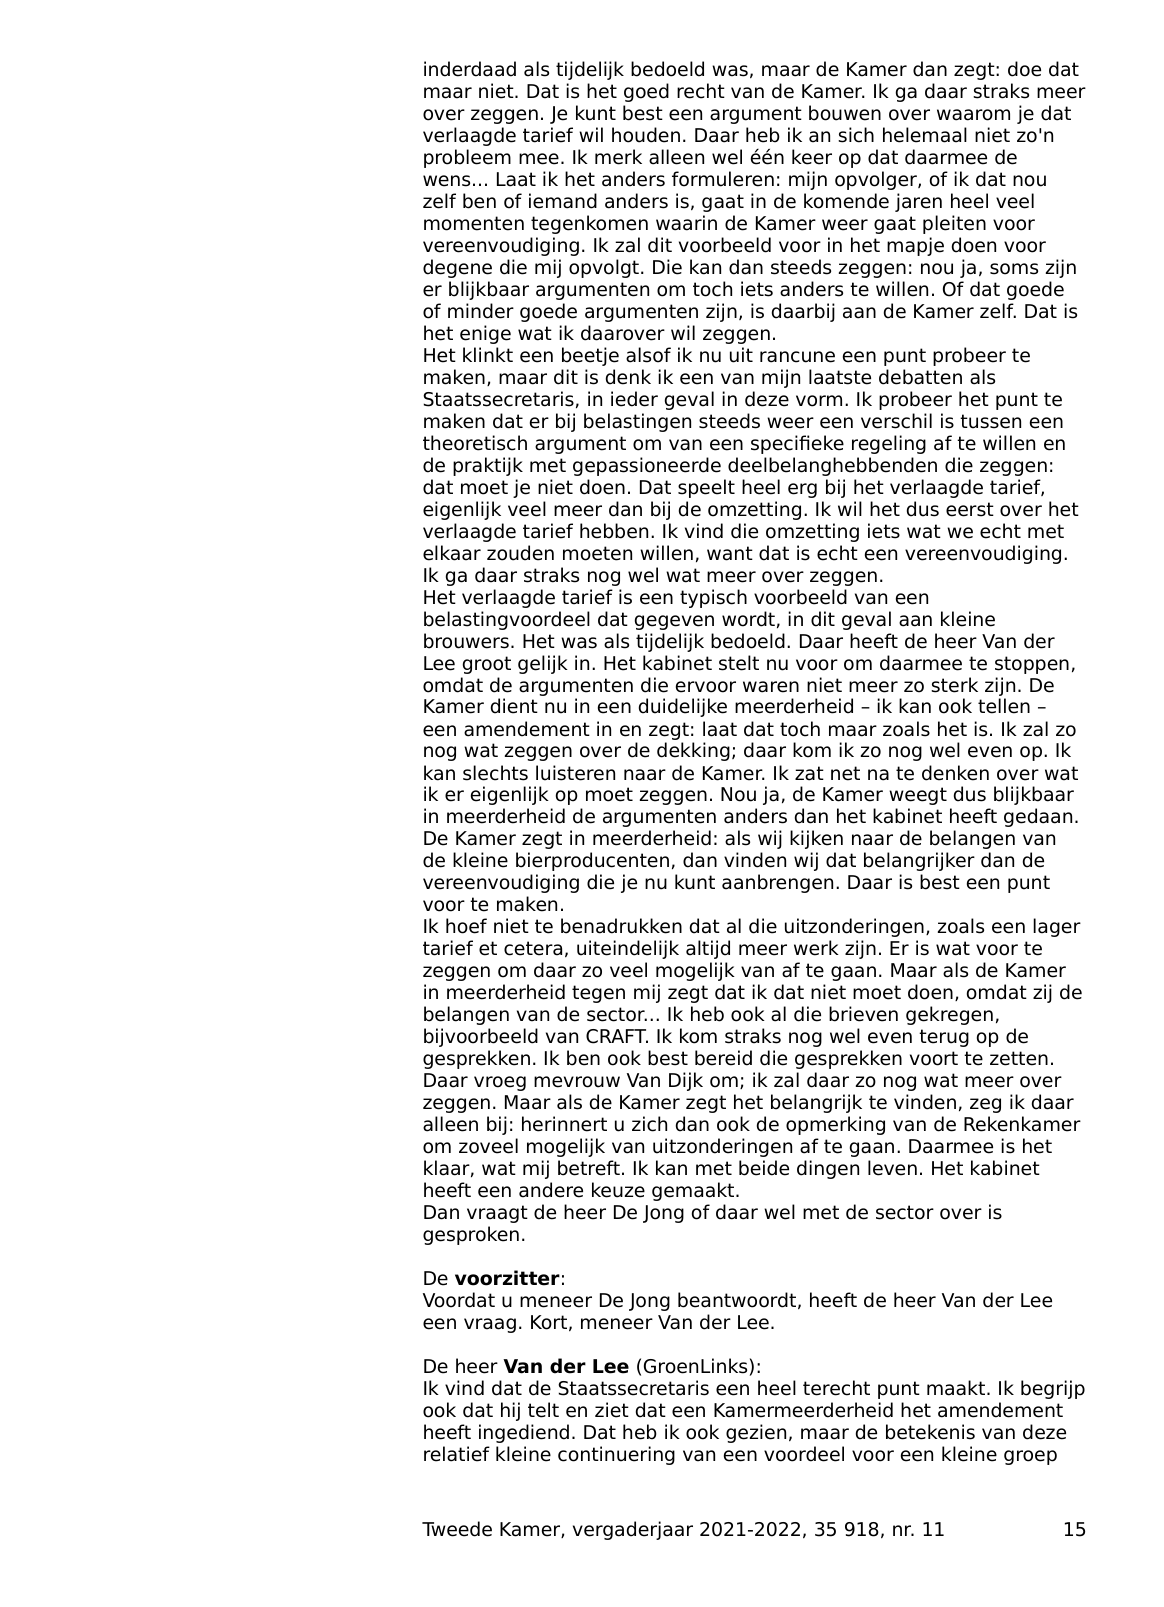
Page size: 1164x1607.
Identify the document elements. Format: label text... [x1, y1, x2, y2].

text Dan vraagt de heer De Jong of daar wel met de sector over is gesproken. [422, 1202, 1087, 1246]
text Het klinkt een beetje alsof ik nu uit rancune een punt probeer te maken, maar dit is denk ik een van mijn laatste debatten als Staatssecretaris, in ieder geval in deze vorm. Ik probeer het punt te maken dat er bij belastingen steeds weer een verschil is tussen een theoretisch argument om van een specifieke regeling af te willen en de praktijk met gepassioneerde deelbelanghebbenden die zeggen: dat moet je niet doen. Dat speelt heel erg bij het verlaagde tarief, eigenlijk veel meer dan bij de omzetting. Ik wil het dus eerst over het verlaagde tarief hebben. Ik vind die omzetting iets wat we echt met elkaar zouden moeten willen, want dat is echt een vereenvoudiging. Ik ga daar straks nog wel wat meer over zeggen. [422, 345, 1087, 587]
text Het verlaagde tarief is een typisch voorbeeld van een belastingvoordeel dat gegeven wordt, in dit geval aan kleine brouwers. Het was als tijdelijk bedoeld. Daar heeft de heer Van der Lee groot gelijk in. Het kabinet stelt nu voor om daarmee te stoppen, omdat de argumenten die ervoor waren niet meer zo sterk zijn. De Kamer dient nu in een duidelijke meerderheid – ik kan ook tellen – een amendement in en zegt: laat dat toch maar zoals het is. Ik zal zo nog wat zeggen over de dekking; daar kom ik zo nog wel even op. Ik kan slechts luisteren naar de Kamer. Ik zat net na te denken over wat ik er eigenlijk op moet zeggen. Nou ja, de Kamer weegt dus blijkbaar in meerderheid de argumenten anders dan het kabinet heeft gedaan. De Kamer zegt in meerderheid: als wij kijken naar de belangen van de kleine bierproducenten, dan vinden wij dat belangrijker dan de vereenvoudiging die je nu kunt aanbrengen. Daar is best een punt voor te maken. [422, 587, 1087, 916]
text Voordat u meneer De Jong beantwoordt, heeft de heer Van der Lee een vraag. Kort, meneer Van der Lee. [422, 1290, 1087, 1334]
text De voorzitter: [422, 1268, 1087, 1290]
text De heer Van der Lee (GroenLinks): [422, 1356, 1087, 1378]
text inderdaad als tijdelijk bedoeld was, maar de Kamer dan zegt: doe dat maar niet. Dat is het goed recht van de Kamer. Ik ga daar straks meer over zeggen. Je kunt best een argument bouwen over waarom je dat verlaagde tarief wil houden. Daar heb ik an sich helemaal niet zo'n probleem mee. Ik merk alleen wel één keer op dat daarmee de wens... Laat ik het anders formuleren: mijn opvolger, of ik dat nou zelf ben of iemand anders is, gaat in de komende jaren heel veel momenten tegenkomen waarin de Kamer weer gaat pleiten voor vereenvoudiging. Ik zal dit voorbeeld voor in het mapje doen voor degene die mij opvolgt. Die kan dan steeds zeggen: nou ja, soms zijn er blijkbaar argumenten om toch iets anders te willen. Of dat goede of minder goede argumenten zijn, is daarbij aan de Kamer zelf. Dat is het enige wat ik daarover wil zeggen. [422, 59, 1087, 345]
text Ik vind dat de Staatssecretaris een heel terecht punt maakt. Ik begrijp ook dat hij telt en ziet dat een Kamermeerderheid het amendement heeft ingediend. Dat heb ik ook gezien, maar de betekenis van deze relatief kleine continuering van een voordeel voor een kleine groep [422, 1378, 1087, 1466]
text Ik hoef niet te benadrukken dat al die uitzonderingen, zoals een lager tarief et cetera, uiteindelijk altijd meer werk zijn. Er is wat voor te zeggen om daar zo veel mogelijk van af te gaan. Maar als de Kamer in meerderheid tegen mij zegt dat ik dat niet moet doen, omdat zij de belangen van de sector... Ik heb ook al die brieven gekregen, bijvoorbeeld van CRAFT. Ik kom straks nog wel even terug op de gesprekken. Ik ben ook best bereid die gesprekken voort te zetten. Daar vroeg mevrouw Van Dijk om; ik zal daar zo nog wat meer over zeggen. Maar als de Kamer zegt het belangrijk te vinden, zeg ik daar alleen bij: herinnert u zich dan ook de opmerking van de Rekenkamer om zoveel mogelijk van uitzonderingen af te gaan. Daarmee is het klaar, wat mij betreft. Ik kan met beide dingen leven. Het kabinet heeft een andere keuze gemaakt. [422, 916, 1087, 1202]
